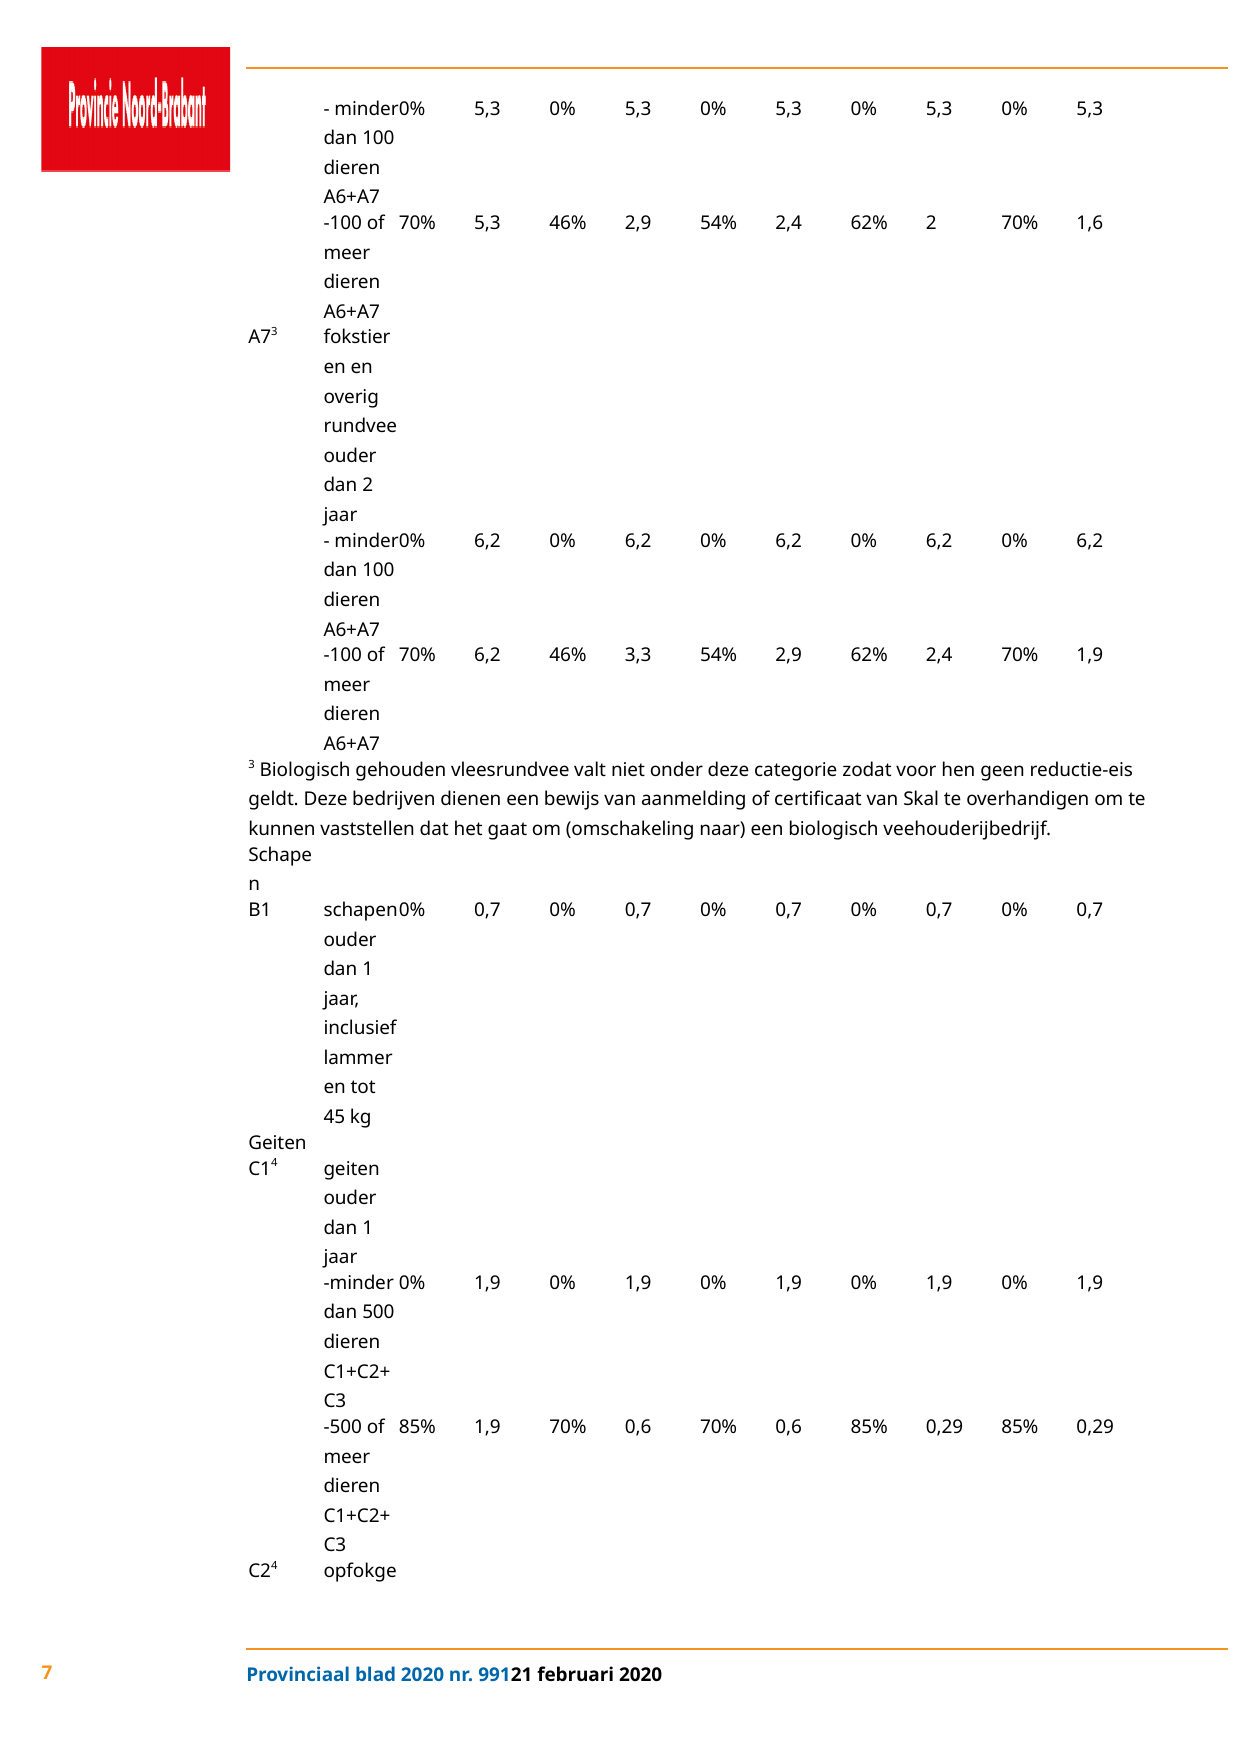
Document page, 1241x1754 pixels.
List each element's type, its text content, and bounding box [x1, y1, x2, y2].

table_cell [474, 324, 549, 527]
table_cell [625, 841, 700, 896]
table_cell 70% [399, 641, 474, 756]
table_cell [1001, 1155, 1076, 1269]
table_cell [549, 324, 624, 527]
table_cell - minder dan 100 dieren A6+A7 [323, 95, 398, 209]
table_cell [775, 841, 850, 896]
table_cell 1,9 [1076, 641, 1152, 756]
table_cell 1,9 [474, 1269, 549, 1413]
table_cell 0% [549, 527, 624, 641]
table_cell 0% [700, 527, 775, 641]
table_cell [850, 1155, 926, 1269]
table_cell -minder dan 500 dieren C1+C2+C3 [323, 1269, 398, 1413]
table_cell schapen ouder dan 1 jaar, inclusief lammeren tot 45 kg [323, 896, 398, 1129]
table_cell [850, 324, 926, 527]
table_cell geiten ouder dan 1 jaar [323, 1155, 398, 1269]
table_cell Geiten [248, 1129, 323, 1155]
table_cell 0,6 [775, 1413, 850, 1557]
table_cell [1076, 1557, 1152, 1583]
table_cell A73 [248, 324, 323, 756]
table_cell 2,4 [926, 641, 1001, 756]
table_cell [625, 1557, 700, 1583]
table_cell 0% [700, 95, 775, 209]
table_cell [1076, 841, 1152, 896]
table_cell [399, 324, 474, 527]
table_cell 0,7 [625, 896, 700, 1129]
table_cell -100 of meer dieren A6+A7 [323, 209, 398, 324]
table_cell Schapen [248, 841, 323, 896]
table_cell [1001, 1557, 1076, 1583]
table_cell 85% [399, 1413, 474, 1557]
table_cell 5,3 [474, 95, 549, 209]
table_cell [549, 841, 624, 896]
table_cell 0% [399, 1269, 474, 1413]
table_cell 85% [1001, 1413, 1076, 1557]
table_cell 70% [549, 1413, 624, 1557]
table_cell [926, 841, 1001, 896]
table_cell fokstieren en overig rundvee ouder dan 2 jaar [323, 324, 398, 527]
table_cell C24 [248, 1557, 323, 1583]
table_cell 1,6 [1076, 209, 1152, 324]
table_cell [399, 1155, 474, 1269]
table_cell [625, 324, 700, 527]
table_cell 1,9 [625, 1269, 700, 1413]
table_cell 0% [399, 527, 474, 641]
table_cell 0% [1001, 527, 1076, 641]
table_cell [850, 841, 926, 896]
table_cell [1001, 324, 1076, 527]
table_cell opfokge [323, 1557, 398, 1583]
table_cell 1,9 [474, 1413, 549, 1557]
table_cell 0% [700, 1269, 775, 1413]
table_cell 70% [700, 1413, 775, 1557]
table_cell [549, 1155, 624, 1269]
table_cell [850, 1129, 926, 1155]
table_cell 46% [549, 209, 624, 324]
table_cell 5,3 [474, 209, 549, 324]
table_cell 6,2 [1076, 527, 1152, 641]
table_cell [700, 324, 775, 527]
table_cell 0% [700, 896, 775, 1129]
table_cell 0% [1001, 896, 1076, 1129]
table_cell [399, 1129, 549, 1155]
table_cell [775, 324, 850, 527]
table_cell -100 of meer dieren A6+A7 [323, 641, 398, 756]
table_cell 5,3 [775, 95, 850, 209]
table_cell [323, 1129, 398, 1155]
table_cell [926, 1129, 1001, 1155]
table_cell [1076, 1155, 1152, 1269]
table_cell 2,4 [775, 209, 850, 324]
table_cell [248, 95, 323, 324]
table_cell 1,9 [775, 1269, 850, 1413]
table_cell 6,2 [625, 527, 700, 641]
table_cell [549, 1557, 624, 1583]
table_cell 0,29 [926, 1413, 1001, 1557]
table_cell 62% [850, 209, 926, 324]
table_cell [323, 841, 398, 896]
table_cell 2,9 [775, 641, 850, 756]
table_cell 0% [850, 527, 926, 641]
table_cell [474, 1557, 549, 1583]
table_cell 3 Biologisch gehouden vleesrundvee valt niet onder deze categorie zodat voor hen geen reductie-eis geldt. Deze bedrijven dienen een bewijs van aanmelding of certificaat van Skal te overhandigen om te kunnen vaststellen dat het gaat om (omschakeling naar) een biologisch veehouderijbedrijf. [248, 756, 1152, 841]
table_cell 70% [399, 209, 474, 324]
table_cell 0% [549, 1269, 624, 1413]
table_cell 46% [549, 641, 624, 756]
table_cell 0% [850, 896, 926, 1129]
table_cell B1 [248, 896, 323, 1129]
table_cell 1,9 [926, 1269, 1001, 1413]
table_cell [1001, 841, 1076, 896]
table_cell [1001, 1129, 1076, 1155]
table_cell 70% [1001, 641, 1076, 756]
table_cell [474, 841, 549, 896]
table_cell - minder dan 100 dieren A6+A7 [323, 527, 398, 641]
table_cell [700, 1129, 775, 1155]
table_cell [625, 1155, 700, 1269]
table_cell [399, 841, 474, 896]
table_cell 6,2 [474, 527, 549, 641]
table_cell 0,6 [625, 1413, 700, 1557]
table_cell 6,2 [474, 641, 549, 756]
table_cell [926, 1557, 1001, 1583]
table_cell C14 [248, 1155, 323, 1557]
table_cell -500 of meer dieren C1+C2+C3 [323, 1413, 398, 1557]
table_cell 0% [399, 95, 474, 209]
table_cell [775, 1129, 850, 1155]
table_cell 0,29 [1076, 1413, 1152, 1557]
picture [41, 47, 231, 172]
table_cell [850, 1557, 926, 1583]
table_cell 0,7 [474, 896, 549, 1129]
table_cell [1076, 1129, 1152, 1155]
table_cell 6,2 [926, 527, 1001, 641]
table_cell 5,3 [926, 95, 1001, 209]
table_cell 0,7 [1076, 896, 1152, 1129]
table_cell 70% [1001, 209, 1076, 324]
table_cell 54% [700, 641, 775, 756]
table_cell 5,3 [625, 95, 700, 209]
table_cell 0% [1001, 95, 1076, 209]
table_cell 54% [700, 209, 775, 324]
table_cell 3,3 [625, 641, 700, 756]
table_cell 5,3 [1076, 95, 1152, 209]
table_cell [700, 1155, 775, 1269]
table_cell 0,7 [775, 896, 850, 1129]
table_cell 0,7 [926, 896, 1001, 1129]
table_cell [625, 1129, 700, 1155]
table_cell 62% [850, 641, 926, 756]
table_cell 0% [399, 896, 474, 1129]
table_cell 0% [549, 896, 624, 1129]
table_cell [700, 841, 775, 896]
table_cell [926, 1155, 1001, 1269]
table_cell 85% [850, 1413, 926, 1557]
table_cell 1,9 [1076, 1269, 1152, 1413]
table_cell [1076, 324, 1152, 527]
table_cell 0% [850, 1269, 926, 1413]
table_cell [399, 1557, 474, 1583]
table_cell 0% [850, 95, 926, 209]
table_cell [775, 1557, 850, 1583]
table_cell 2,9 [625, 209, 700, 324]
table_cell 0% [549, 95, 624, 209]
table_cell 0% [1001, 1269, 1076, 1413]
table_cell 2 [926, 209, 1001, 324]
table_cell [700, 1557, 775, 1583]
table_cell [775, 1155, 850, 1269]
table_cell [474, 1155, 549, 1269]
table_cell [549, 1129, 624, 1155]
table_cell 6,2 [775, 527, 850, 641]
table_cell [926, 324, 1001, 527]
